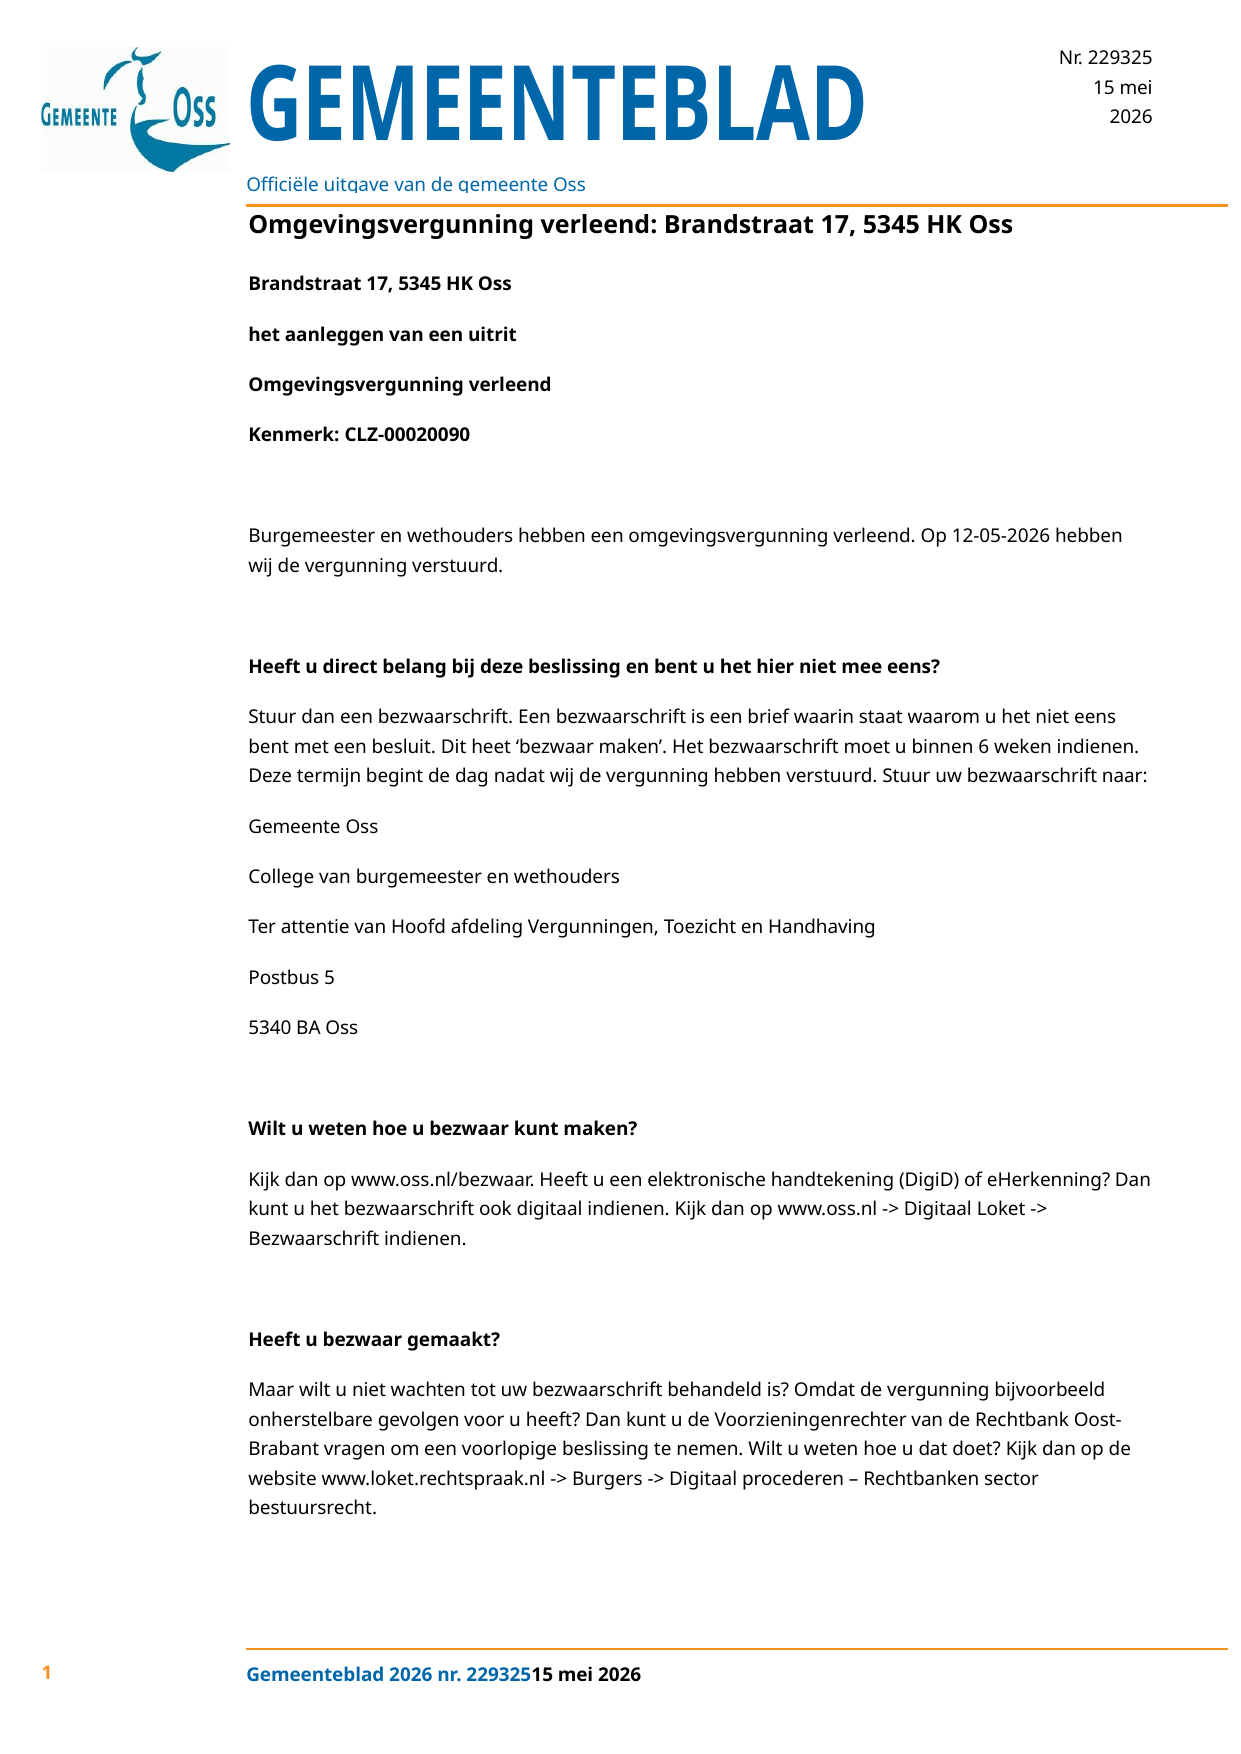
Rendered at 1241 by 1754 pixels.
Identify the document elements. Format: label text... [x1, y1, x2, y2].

text 5340 BA Oss [248, 1014, 1152, 1040]
text Omgevingsvergunning verleend [248, 371, 1152, 397]
text Omgevingsvergunning verleend: Brandstraat 17, 5345 HK Oss [248, 207, 1152, 241]
text Burgemeester en wethouders hebben een omgevingsvergunning verleend. Op 12-05-2026 hebben wij de vergunning verstuurd. [248, 522, 1152, 578]
text Gemeente Oss [248, 813, 1152, 838]
text Maar wilt u niet wachten tot uw bezwaarschrift behandeld is? Omdat de vergunning bijvoorbeeld onherstelbare gevolgen voor u heeft? Dan kunt u de Voorzieningenrechter van de Rechtbank Oost-Brabant vragen om een voorlopige beslissing te nemen. Wilt u weten hoe u dat doet? Kijk dan op de website www.loket.rechtspraak.nl -> Burgers -> Digitaal procederen – Rechtbanken sector bestuursrecht. [248, 1376, 1152, 1520]
text College van burgemeester en wethouders [248, 863, 1152, 889]
text het aanleggen van een uitrit [248, 321, 1152, 346]
text Heeft u bezwaar gemaakt? [248, 1326, 1152, 1351]
text Brandstraat 17, 5345 HK Oss [248, 270, 1152, 296]
text Stuur dan een bezwaarschrift. Een bezwaarschrift is een brief waarin staat waarom u het niet eens bent met een besluit. Dit heet ‘bezwaar maken’. Het bezwaarschrift moet u binnen 6 weken indienen. Deze termijn begint de dag nadat wij de vergunning hebben verstuurd. Stuur uw bezwaarschrift naar: [248, 703, 1152, 788]
text Kenmerk: CLZ-00020090 [248, 422, 1152, 447]
text Ter attentie van Hoofd afdeling Vergunningen, Toezicht en Handhaving [248, 914, 1152, 939]
text Heeft u direct belang bij deze beslissing en bent u het hier niet mee eens? [248, 653, 1152, 678]
text Postbus 5 [248, 964, 1152, 990]
picture [41, 47, 231, 172]
text Kijk dan op www.oss.nl/bezwaar. Heeft u een elektronische handtekening (DigiD) of eHerkenning? Dan kunt u het bezwaarschrift ook digitaal indienen. Kijk dan op www.oss.nl -> Digitaal Loket -> Bezwaarschrift indienen. [248, 1166, 1152, 1251]
text Wilt u weten hoe u bezwaar kunt maken? [248, 1115, 1152, 1141]
